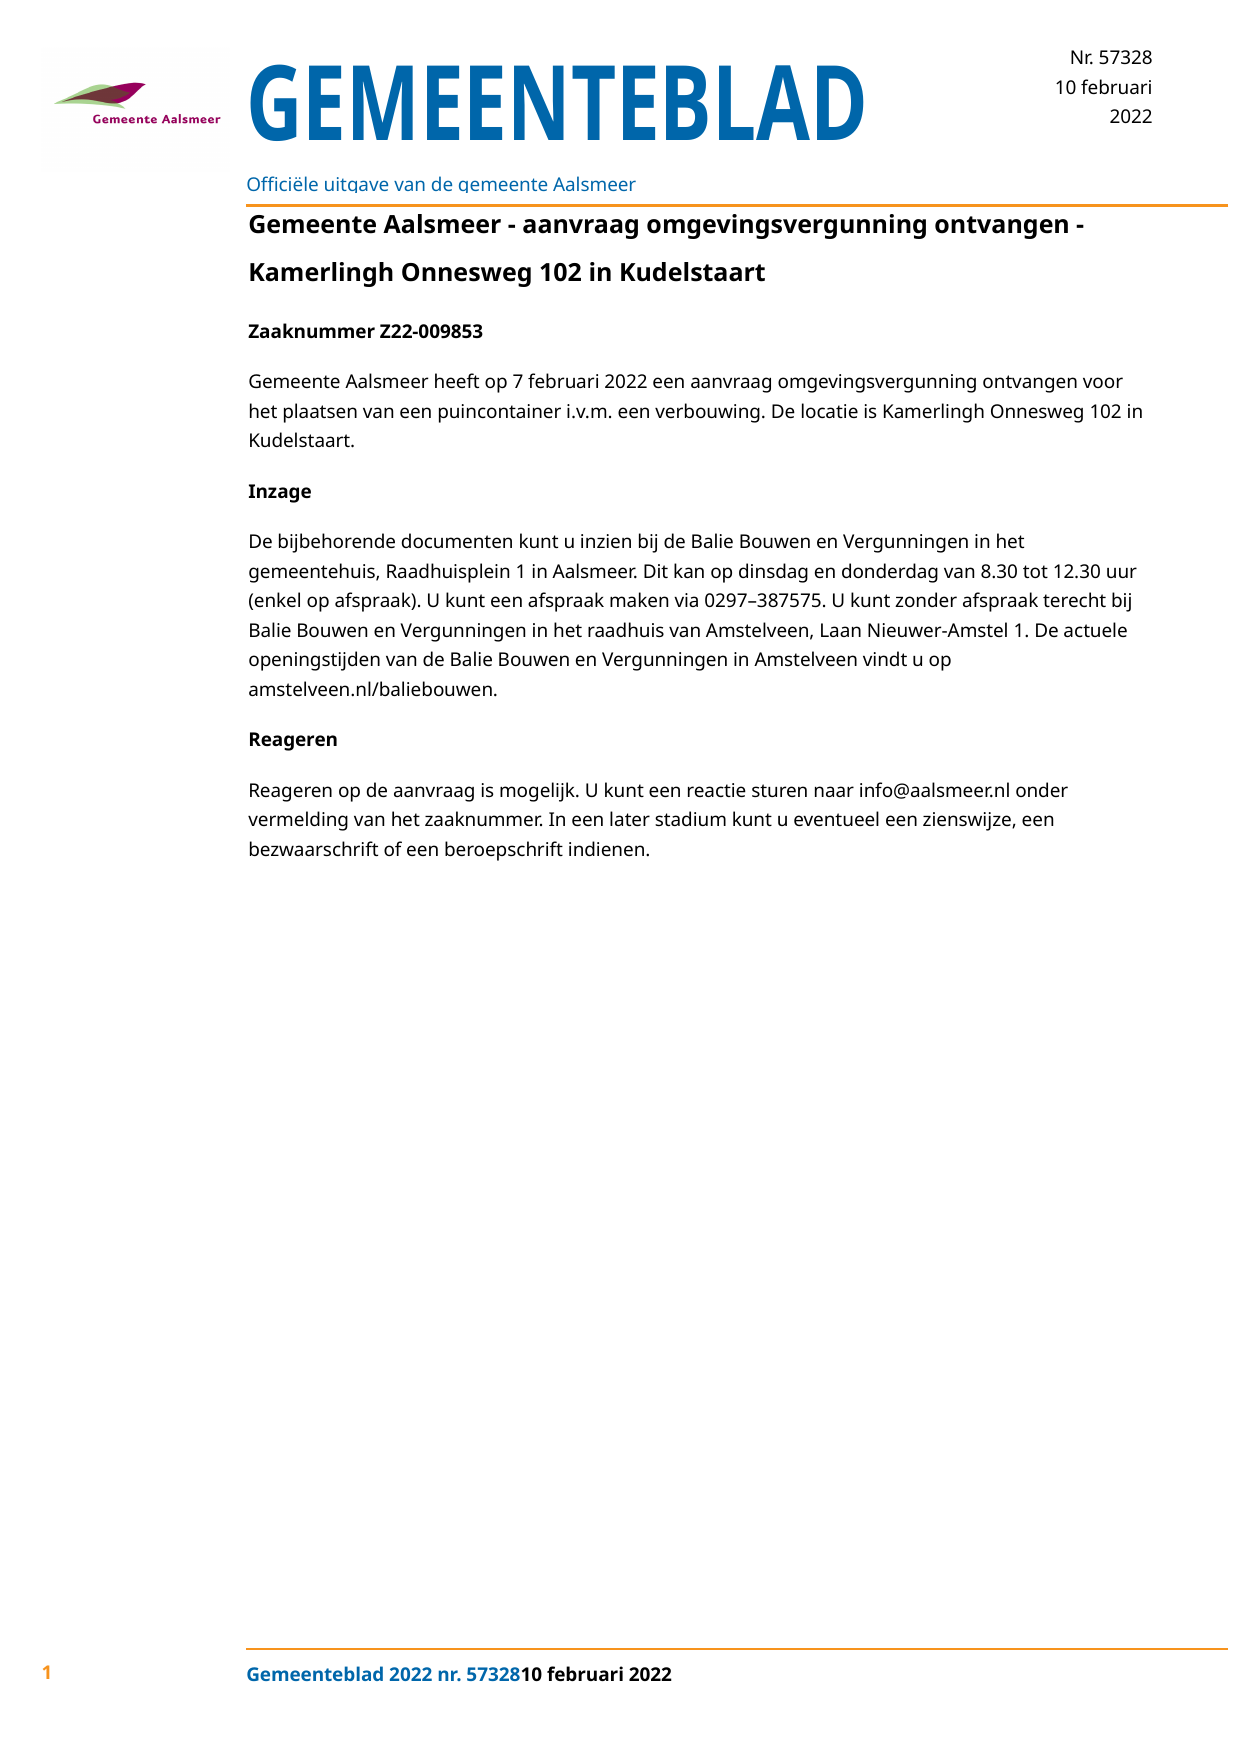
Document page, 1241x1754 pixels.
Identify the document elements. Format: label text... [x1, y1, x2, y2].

text Inzage [248, 478, 1152, 504]
text Zaaknummer Z22-009853 [248, 318, 1152, 344]
text De bijbehorende documenten kunt u inzien bij de Balie Bouwen en Vergunningen in het gemeentehuis, Raadhuisplein 1 in Aalsmeer. Dit kan op dinsdag en donderdag van 8.30 tot 12.30 uur (enkel op afspraak). U kunt een afspraak maken via 0297–387575. U kunt zonder afspraak terecht bij Balie Bouwen en Vergunningen in het raadhuis van Amstelveen, Laan Nieuwer-Amstel 1. De actuele openingstijden van de Balie Bouwen en Vergunningen in Amstelveen vindt u op amstelveen.nl/baliebouwen. [248, 528, 1152, 702]
text Reageren op de aanvraag is mogelijk. U kunt een reactie sturen naar info@aalsmeer.nl onder vermelding van het zaaknummer. In een later stadium kunt u eventueel een zienswijze, een bezwaarschrift of een beroepschrift indienen. [248, 777, 1152, 862]
text Gemeente Aalsmeer heeft op 7 februari 2022 een aanvraag omgevingsvergunning ontvangen voor het plaatsen van een puincontainer i.v.m. een verbouwing. De locatie is Kamerlingh Onnesweg 102 in Kudelstaart. [248, 368, 1152, 453]
text Reageren [248, 727, 1152, 752]
picture [41, 47, 231, 172]
text Gemeente Aalsmeer - aanvraag omgevingsvergunning ontvangen - Kamerlingh Onnesweg 102 in Kudelstaart [248, 207, 1152, 288]
